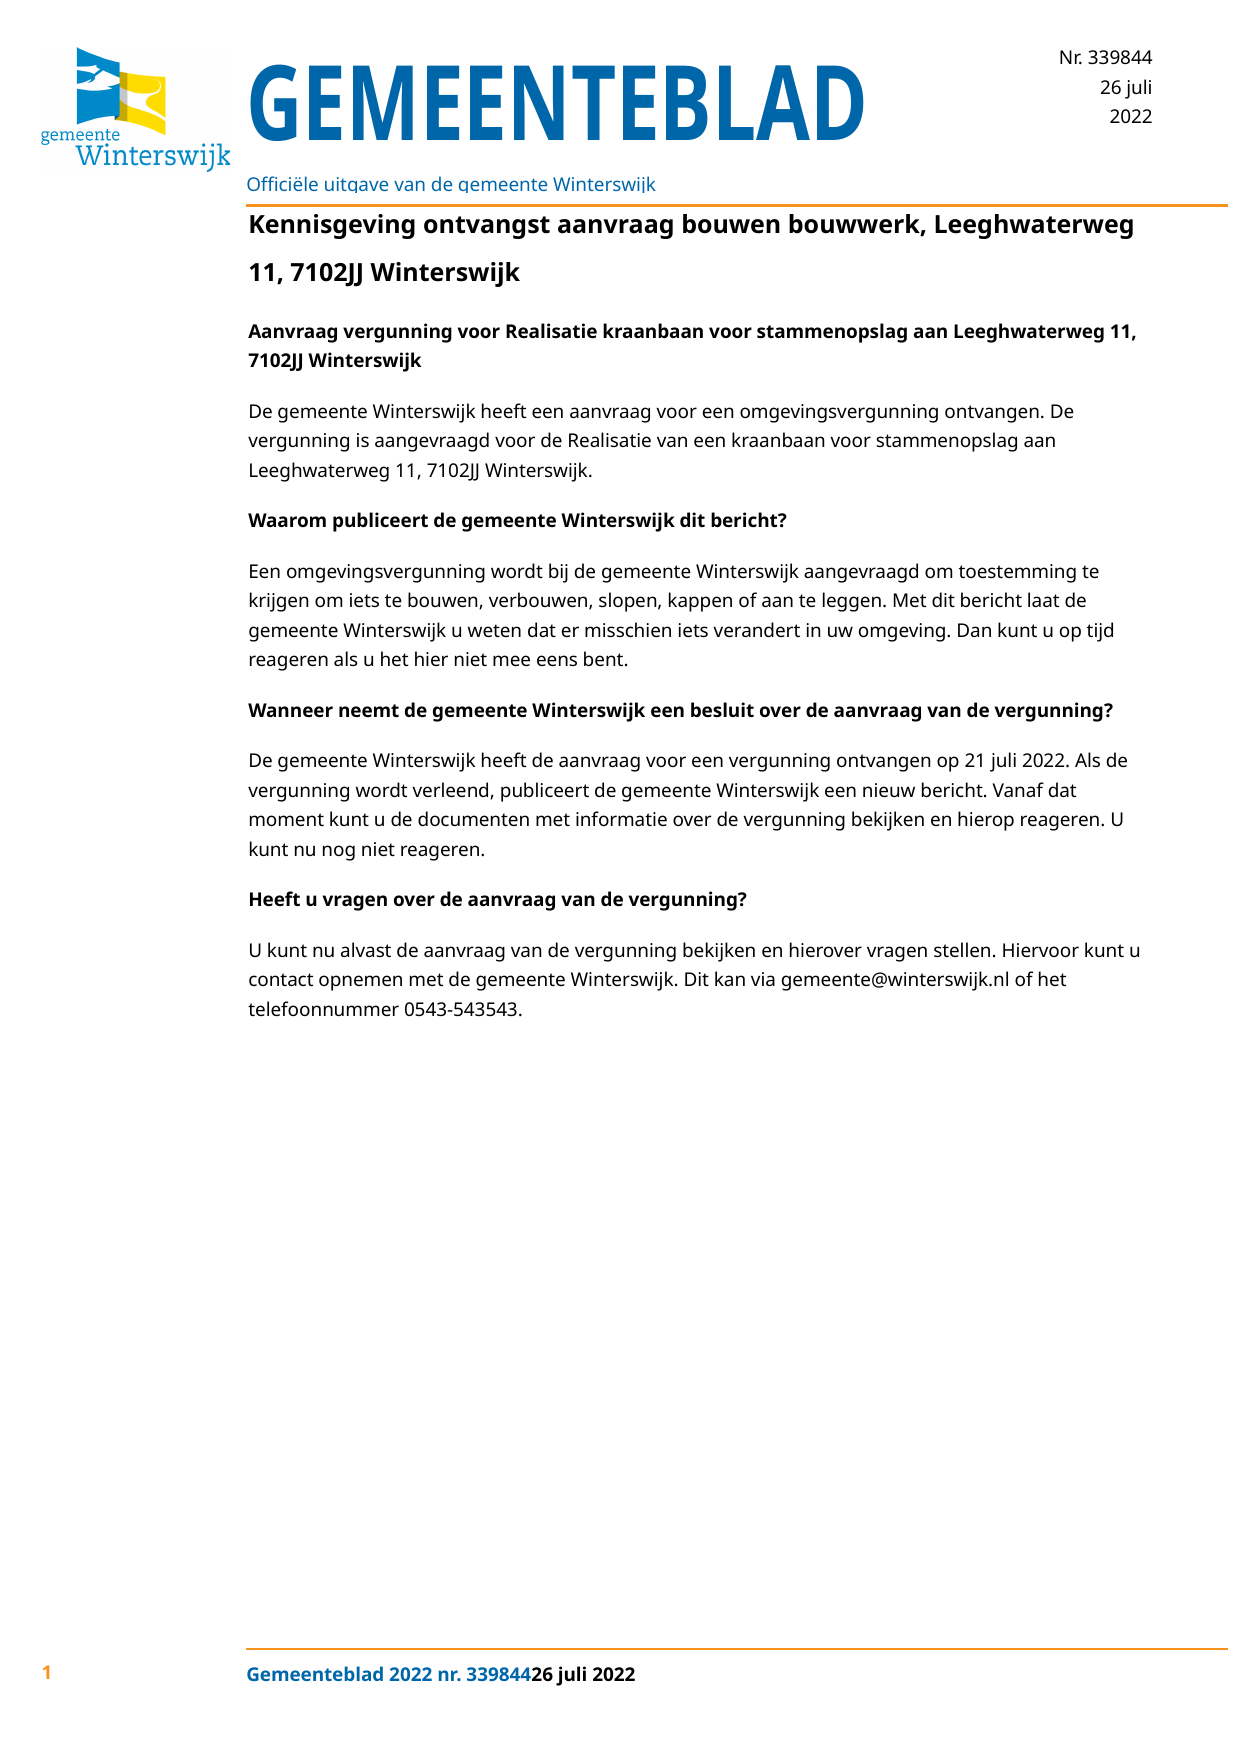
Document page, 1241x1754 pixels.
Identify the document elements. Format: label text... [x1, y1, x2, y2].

text Waarom publiceert de gemeente Winterswijk dit bericht? [248, 507, 1152, 533]
text De gemeente Winterswijk heeft de aanvraag voor een vergunning ontvangen op 21 juli 2022. Als de vergunning wordt verleend, publiceert de gemeente Winterswijk een nieuw bericht. Vanaf dat moment kunt u de documenten met informatie over de vergunning bekijken en hierop reageren. U kunt nu nog niet reageren. [248, 747, 1152, 862]
text Heeft u vragen over de aanvraag van de vergunning? [248, 887, 1152, 912]
text Kennisgeving ontvangst aanvraag bouwen bouwwerk, Leeghwaterweg 11, 7102JJ Winterswijk [248, 207, 1152, 288]
text Een omgevingsvergunning wordt bij de gemeente Winterswijk aangevraagd om toestemming te krijgen om iets te bouwen, verbouwen, slopen, kappen of aan te leggen. Met dit bericht laat de gemeente Winterswijk u weten dat er misschien iets verandert in uw omgeving. Dan kunt u op tijd reageren als u het hier niet mee eens bent. [248, 558, 1152, 672]
text Aanvraag vergunning voor Realisatie kraanbaan voor stammenopslag aan Leeghwaterweg 11, 7102JJ Winterswijk [248, 318, 1152, 373]
text De gemeente Winterswijk heeft een aanvraag voor een omgevingsvergunning ontvangen. De vergunning is aangevraagd voor de Realisatie van een kraanbaan voor stammenopslag aan Leeghwaterweg 11, 7102JJ Winterswijk. [248, 398, 1152, 483]
text U kunt nu alvast de aanvraag van de vergunning bekijken en hierover vragen stellen. Hiervoor kunt u contact opnemen met de gemeente Winterswijk. Dit kan via gemeente@winterswijk.nl of het telefoonnummer 0543-543543. [248, 937, 1152, 1022]
text Wanneer neemt de gemeente Winterswijk een besluit over de aanvraag van de vergunning? [248, 697, 1152, 723]
picture [41, 47, 231, 172]
picture [225, 153, 231, 162]
